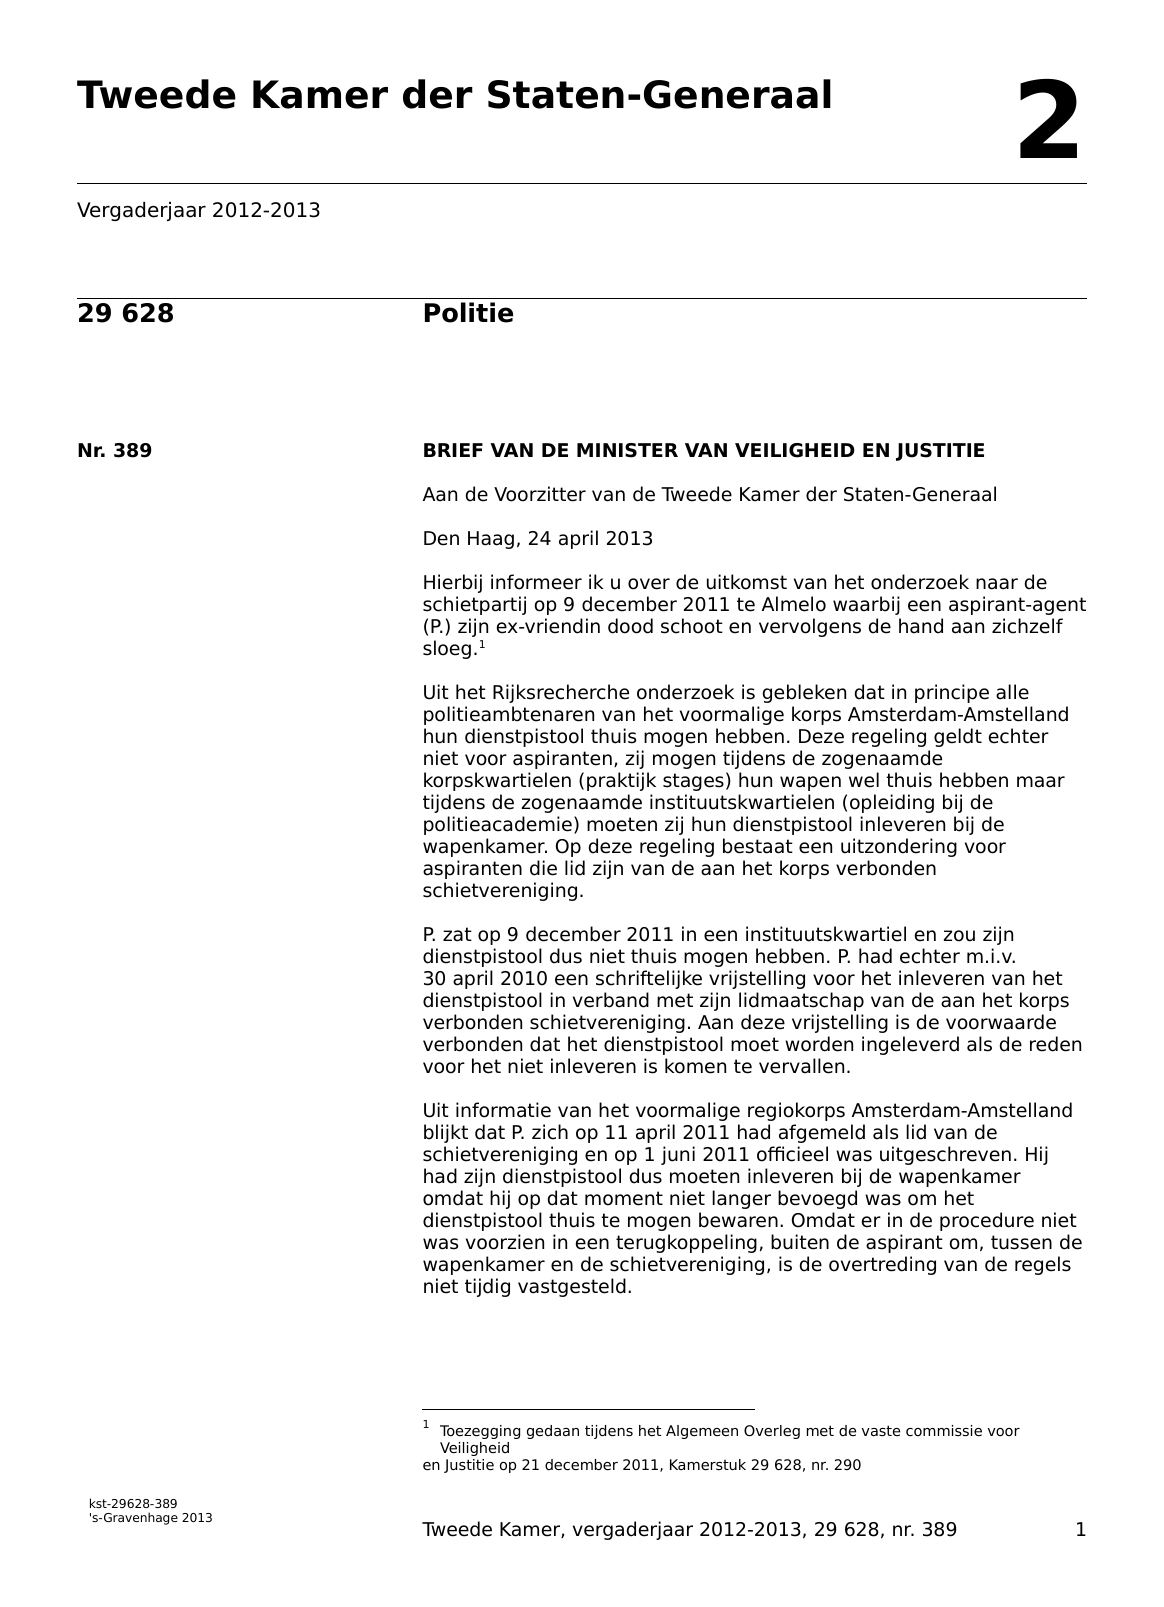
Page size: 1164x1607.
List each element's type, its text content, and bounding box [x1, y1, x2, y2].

subtitle 29 628 Politie [77, 299, 1087, 329]
text 's-Gravenhage 2013 [88, 1511, 323, 1525]
table_header 2 [886, 59, 1087, 183]
table_header Tweede Kamer der Staten-Generaal [77, 59, 886, 183]
text kst-29628-389 [88, 1497, 323, 1511]
text Den Haag, 24 april 2013 [422, 528, 1087, 550]
text Toezegging gedaan tijdens het Algemeen Overleg met de vaste commissie voor Veiligheid [422, 1418, 1087, 1457]
text P. zat op 9 december 2011 in een instituutskwartiel en zou zijn dienstpistool dus niet thuis mogen hebben. P. had echter m.i.v. 30 april 2010 een schriftelijke vrijstelling voor het inleveren van het dienstpistool in verband met zijn lidmaatschap van de aan het korps verbonden schietvereniging. Aan deze vrijstelling is de voorwaarde verbonden dat het dienstpistool moet worden ingeleverd als de reden voor het niet inleveren is komen te vervallen. [422, 924, 1087, 1078]
subtitle Nr. 389 BRIEF VAN DE MINISTER VAN VEILIGHEID EN JUSTITIE [77, 440, 1087, 462]
text Aan de Voorzitter van de Tweede Kamer der Staten-Generaal [422, 484, 1087, 506]
text Uit het Rijksrecherche onderzoek is gebleken dat in principe alle politieambtenaren van het voormalige korps Amsterdam-Amstelland hun dienstpistool thuis mogen hebben. Deze regeling geldt echter niet voor aspiranten, zij mogen tijdens de zogenaamde korpskwartielen (praktijk stages) hun wapen wel thuis hebben maar tijdens de zogenaamde instituutskwartielen (opleiding bij de politieacademie) moeten zij hun dienstpistool inleveren bij de wapenkamer. Op deze regeling bestaat een uitzondering voor aspiranten die lid zijn van de aan het korps verbonden schietvereniging. [422, 682, 1087, 902]
text Hierbij informeer ik u over de uitkomst van het onderzoek naar de schietpartij op 9 december 2011 te Almelo waarbij een aspirant-agent (P.) zijn ex-vriendin dood schoot en vervolgens de hand aan zichzelf sloeg. [422, 572, 1087, 660]
text en Justitie op 21 december 2011, Kamerstuk 29 628, nr. 290 [422, 1457, 1087, 1474]
text Uit informatie van het voormalige regiokorps Amsterdam-Amstelland blijkt dat P. zich op 11 april 2011 had afgemeld als lid van de schietvereniging en op 1 juni 2011 officieel was uitgeschreven. Hij had zijn dienstpistool dus moeten inleveren bij de wapenkamer omdat hij op dat moment niet langer bevoegd was om het dienstpistool thuis te mogen bewaren. Omdat er in de procedure niet was voorzien in een terugkoppeling, buiten de aspirant om, tussen de wapenkamer en de schietvereniging, is de overtreding van de regels niet tijdig vastgesteld. [422, 1100, 1087, 1298]
table_cell Vergaderjaar 2012-2013 [77, 184, 1087, 298]
